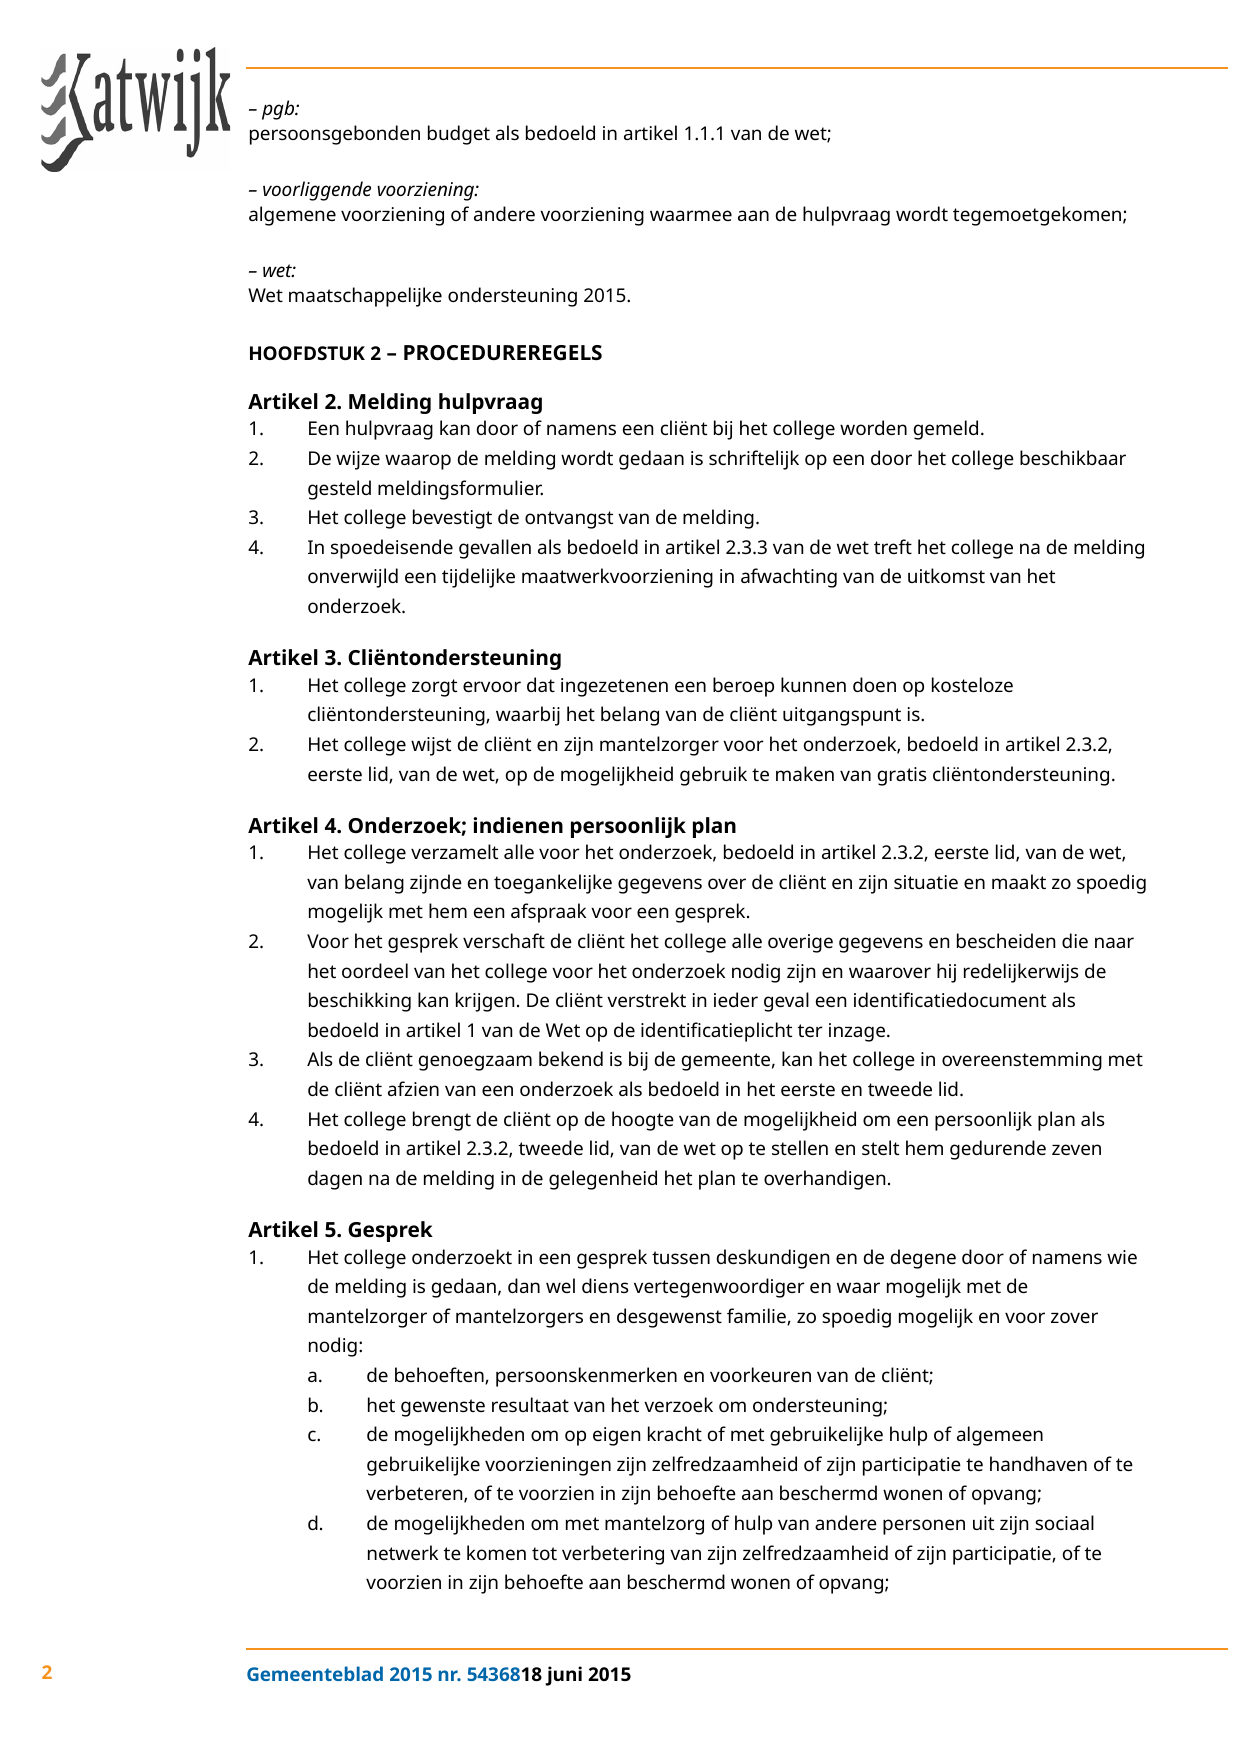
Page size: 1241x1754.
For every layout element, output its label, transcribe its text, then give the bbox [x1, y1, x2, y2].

list Het college zorgt ervoor dat ingezetenen een beroep kunnen doen op kosteloze cliëntondersteuning, waarbij het belang van de cliënt uitgangspunt is. [248, 672, 1152, 727]
list De wijze waarop de melding wordt gedaan is schriftelijk op een door het college beschikbaar gesteld meldingsformulier. [248, 445, 1152, 501]
list In spoedeisende gevallen als bedoeld in artikel 2.3.3 van de wet treft het college na de melding onverwijld een tijdelijke maatwerkvoorziening in afwachting van de uitkomst van het onderzoek. [248, 534, 1152, 619]
list Het college verzamelt alle voor het onderzoek, bedoeld in artikel 2.3.2, eerste lid, van de wet, van belang zijnde en toegankelijke gegevens over de cliënt en zijn situatie en maakt zo spoedig mogelijk met hem een afspraak voor een gesprek. [248, 839, 1152, 924]
text Artikel 2. Melding hulpvraag [248, 387, 1152, 416]
picture [41, 47, 231, 172]
text – voorliggende voorziening: [248, 176, 1152, 202]
text algemene voorziening of andere voorziening waarmee aan de hulpvraag wordt tegemoetgekomen; [248, 202, 1152, 227]
list de behoeften, persoonskenmerken en voorkeuren van de cliënt; [307, 1362, 1152, 1388]
list Het college bevestigt de ontvangst van de melding. [248, 504, 1152, 530]
text persoonsgebonden budget als bedoeld in artikel 1.1.1 van de wet; [248, 121, 1152, 146]
text Wet maatschappelijke ondersteuning 2015. [248, 283, 1152, 308]
list Het college onderzoekt in een gesprek tussen deskundigen en de degene door of namens wie de melding is gedaan, dan wel diens vertegenwoordiger en waar mogelijk met de mantelzorger of mantelzorgers en desgewenst familie, zo spoedig mogelijk en voor zover nodig: [248, 1244, 1152, 1358]
list Het college wijst de cliënt en zijn mantelzorger voor het onderzoek, bedoeld in artikel 2.3.2, eerste lid, van de wet, op de mogelijkheid gebruik te maken van gratis cliëntondersteuning. [248, 731, 1152, 786]
text Artikel 3. Cliëntondersteuning [248, 643, 1152, 672]
text HOOFDSTUK 2 – PROCEDUREREGELS [248, 338, 1152, 366]
text – pgb: [248, 95, 1152, 121]
list Het college brengt de cliënt op de hoogte van de mogelijkheid om een persoonlijk plan als bedoeld in artikel 2.3.2, tweede lid, van de wet op te stellen en stelt hem gedurende zeven dagen na de melding in de gelegenheid het plan te overhandigen. [248, 1106, 1152, 1191]
list het gewenste resultaat van het verzoek om ondersteuning; [307, 1392, 1152, 1417]
text – wet: [248, 257, 1152, 283]
list Voor het gesprek verschaft de cliënt het college alle overige gegevens en bescheiden die naar het oordeel van het college voor het onderzoek nodig zijn en waarover hij redelijkerwijs de beschikking kan krijgen. De cliënt verstrekt in ieder geval een identificatiedocument als bedoeld in artikel 1 van de Wet op de identificatieplicht ter inzage. [248, 928, 1152, 1043]
list Als de cliënt genoegzaam bekend is bij de gemeente, kan het college in overeenstemming met de cliënt afzien van een onderzoek als bedoeld in het eerste en tweede lid. [248, 1047, 1152, 1102]
list de mogelijkheden om met mantelzorg of hulp van andere personen uit zijn sociaal netwerk te komen tot verbetering van zijn zelfredzaamheid of zijn participatie, of te voorzien in zijn behoefte aan beschermd wonen of opvang; [307, 1510, 1152, 1595]
text Artikel 5. Gesprek [248, 1215, 1152, 1244]
text Artikel 4. Onderzoek; indienen persoonlijk plan [248, 811, 1152, 839]
list de mogelijkheden om op eigen kracht of met gebruikelijke hulp of algemeen gebruikelijke voorzieningen zijn zelfredzaamheid of zijn participatie te handhaven of te verbeteren, of te voorzien in zijn behoefte aan beschermd wonen of opvang; [307, 1421, 1152, 1506]
list Een hulpvraag kan door of namens een cliënt bij het college worden gemeld. [248, 416, 1152, 441]
